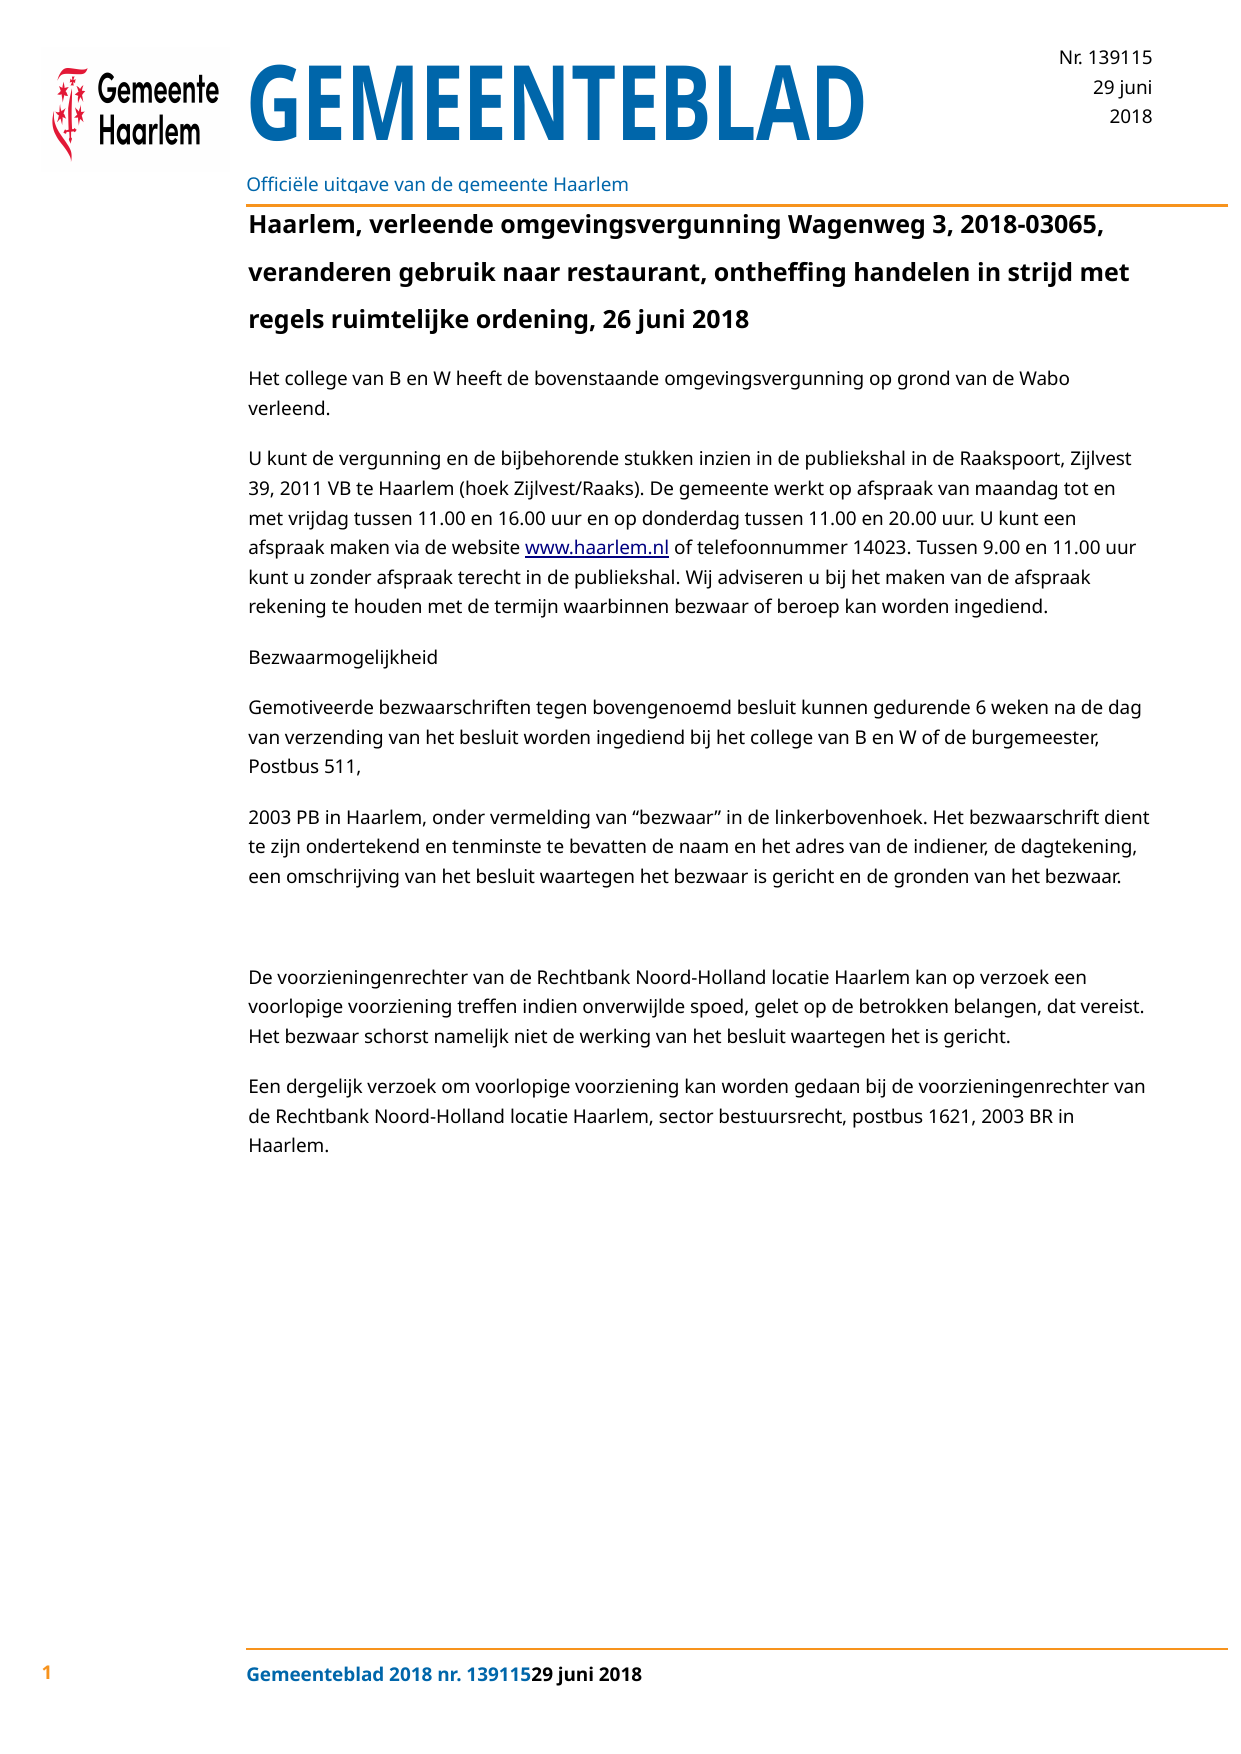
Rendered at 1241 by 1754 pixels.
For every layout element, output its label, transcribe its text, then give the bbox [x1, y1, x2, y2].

picture [41, 47, 231, 172]
text 2003 PB in Haarlem, onder vermelding van “bezwaar” in de linkerbovenhoek. Het bezwaarschrift dient te zijn ondertekend en tenminste te bevatten de naam en het adres van de indiener, de dagtekening, een omschrijving van het besluit waartegen het bezwaar is gericht en de gronden van het bezwaar. [248, 804, 1152, 889]
text Gemotiveerde bezwaarschriften tegen bovengenoemd besluit kunnen gedurende 6 weken na de dag van verzending van het besluit worden ingediend bij het college van B en W of de burgemeester, Postbus 511, [248, 694, 1152, 779]
text Een dergelijk verzoek om voorlopige voorziening kan worden gedaan bij de voorzieningenrechter van de Rechtbank Noord-Holland locatie Haarlem, sector bestuursrecht, postbus 1621, 2003 BR in Haarlem. [248, 1073, 1152, 1158]
text Bezwaarmogelijkheid [248, 644, 1152, 669]
text De voorzieningenrechter van de Rechtbank Noord-Holland locatie Haarlem kan op verzoek een voorlopige voorziening treffen indien onverwijlde spoed, gelet op de betrokken belangen, dat vereist. Het bezwaar schorst namelijk niet de werking van het besluit waartegen het is gericht. [248, 964, 1152, 1049]
text Het college van B en W heeft de bovenstaande omgevingsvergunning op grond van de Wabo verleend. [248, 366, 1152, 421]
text Haarlem, verleende omgevingsvergunning Wagenweg 3, 2018-03065, veranderen gebruik naar restaurant, ontheffing handelen in strijd met regels ruimtelijke ordening, 26 juni 2018 [248, 207, 1152, 336]
text U kunt de vergunning en de bijbehorende stukken inzien in de publiekshal in de Raakspoort, Zijlvest 39, 2011 VB te Haarlem (hoek Zijlvest/Raaks). De gemeente werkt op afspraak van maandag tot en met vrijdag tussen 11.00 en 16.00 uur en op donderdag tussen 11.00 en 20.00 uur. U kunt een afspraak maken via de website www.haarlem.nl of telefoonnummer 14023. Tussen 9.00 en 11.00 uur kunt u zonder afspraak terecht in de publiekshal. Wij adviseren u bij het maken van de afspraak rekening te houden met de termijn waarbinnen bezwaar of beroep kan worden ingediend. [248, 446, 1152, 619]
